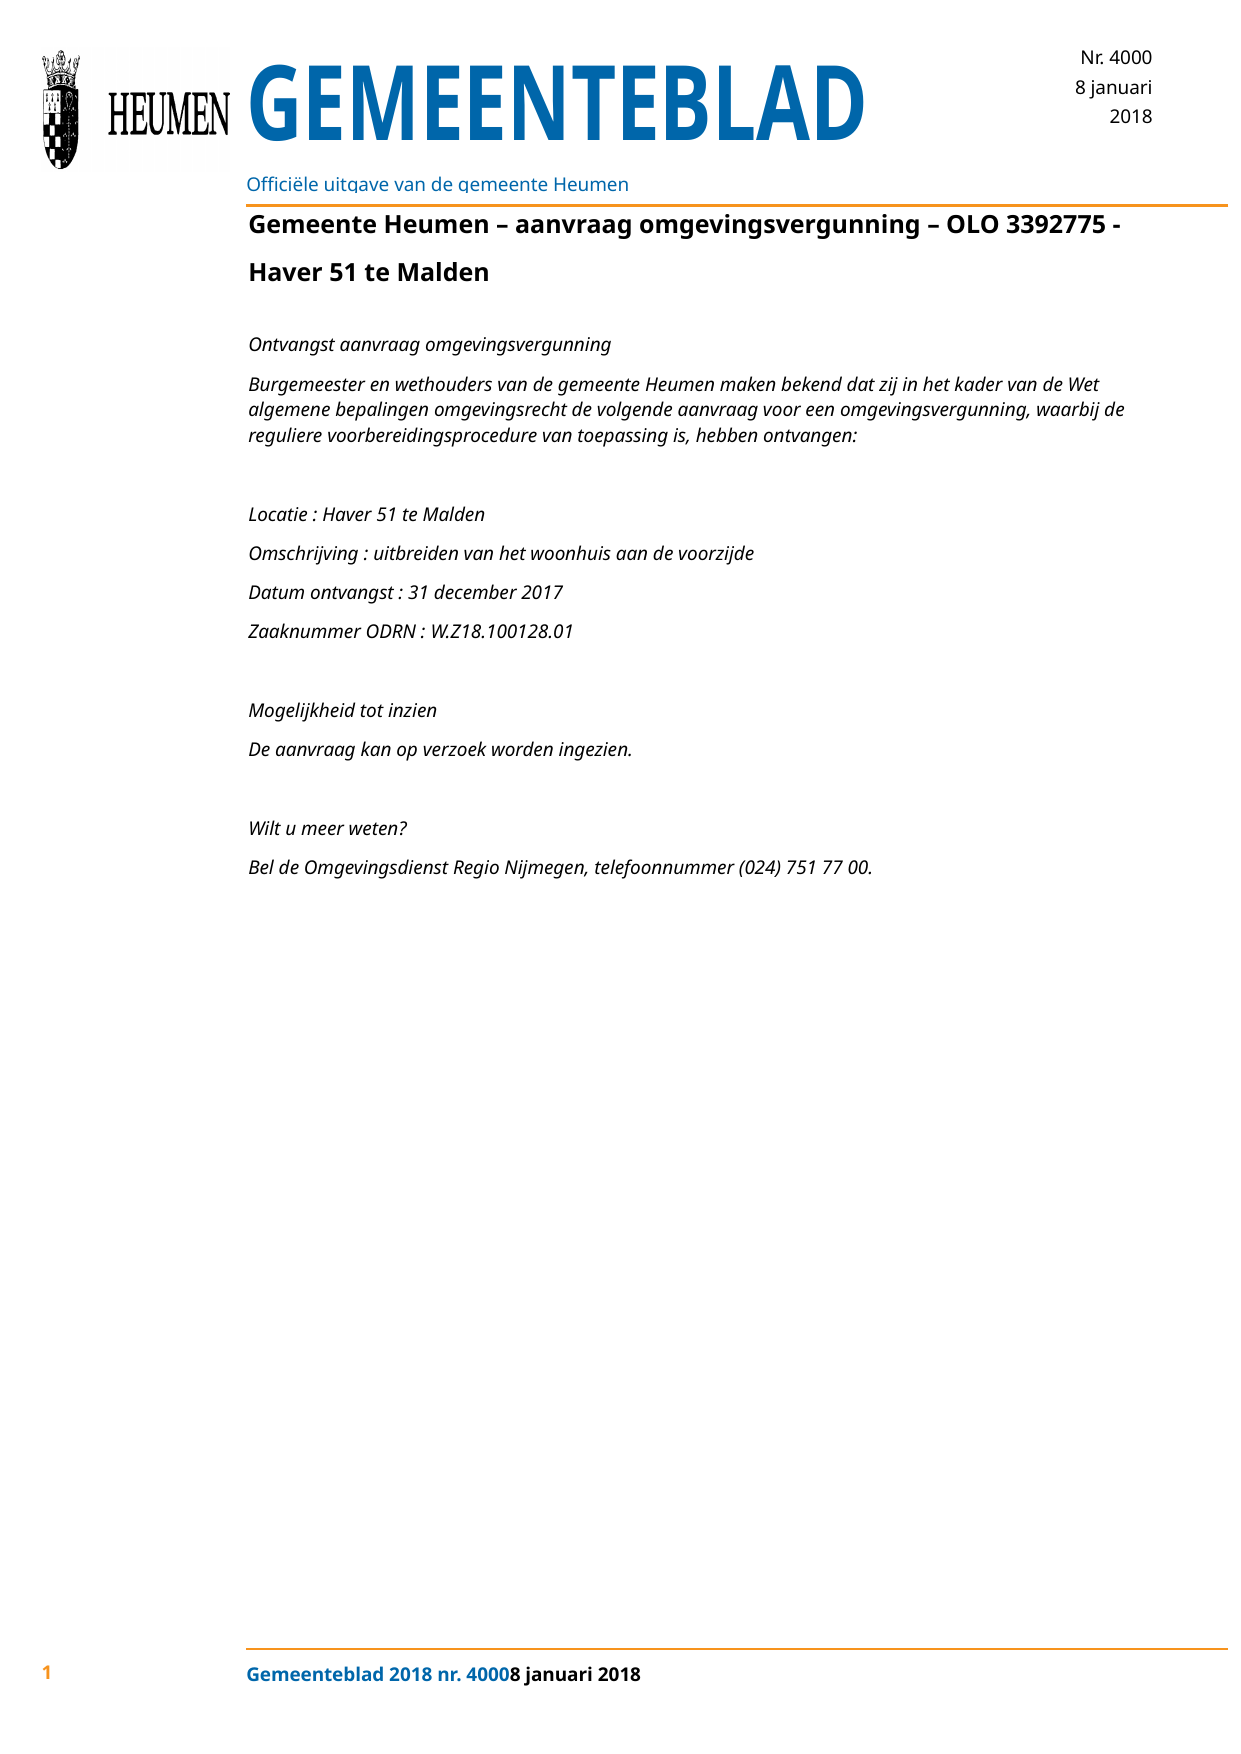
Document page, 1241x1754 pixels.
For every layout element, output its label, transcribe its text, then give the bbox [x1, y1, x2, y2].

text Mogelijkheid tot inzien [248, 697, 1152, 723]
text Datum ontvangst : 31 december 2017 [248, 579, 1152, 605]
text Bel de Omgevingsdienst Regio Nijmegen, telefoonnummer (024) 751 77 00. [248, 854, 1152, 880]
text Ontvangst aanvraag omgevingsvergunning [248, 331, 1152, 357]
text Zaaknummer ODRN : W.Z18.100128.01 [248, 618, 1152, 644]
text De aanvraag kan op verzoek worden ingezien. [248, 736, 1152, 762]
text Locatie : Haver 51 te Malden [248, 501, 1152, 526]
text Omschrijving : uitbreiden van het woonhuis aan de voorzijde [248, 540, 1152, 566]
text Gemeente Heumen – aanvraag omgevingsvergunning – OLO 3392775 - Haver 51 te Malden [248, 207, 1152, 288]
picture [41, 47, 231, 172]
text Wilt u meer weten? [248, 815, 1152, 841]
text Burgemeester en wethouders van de gemeente Heumen maken bekend dat zij in het kader van de Wet algemene bepalingen omgevingsrecht de volgende aanvraag voor een omgevingsvergunning, waarbij de reguliere voorbereidingsprocedure van toepassing is, hebben ontvangen: [248, 371, 1152, 448]
